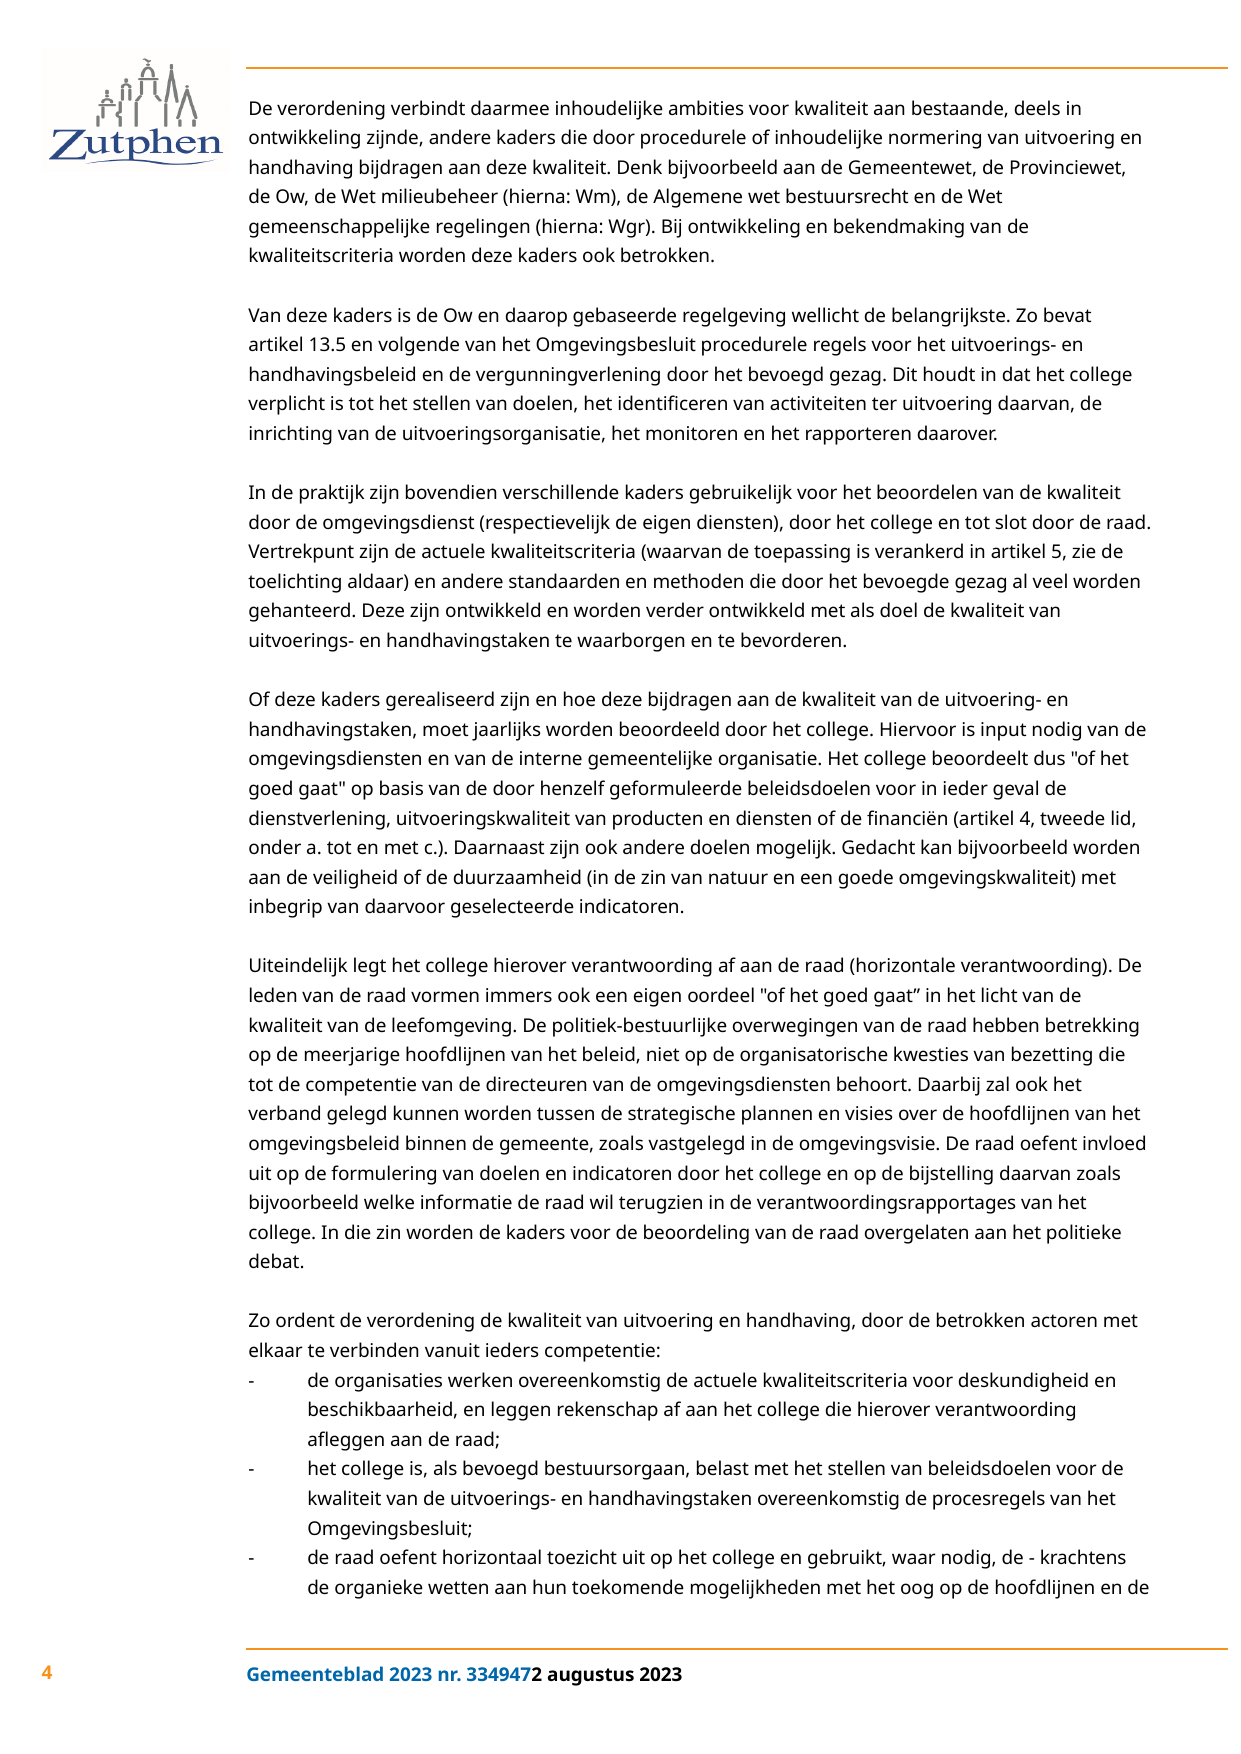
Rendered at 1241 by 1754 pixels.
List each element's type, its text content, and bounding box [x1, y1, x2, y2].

text De verordening verbindt daarmee inhoudelijke ambities voor kwaliteit aan bestaande, deels in ontwikkeling zijnde, andere kaders die door procedurele of inhoudelijke normering van uitvoering en handhaving bijdragen aan deze kwaliteit. Denk bijvoorbeeld aan de Gemeentewet, de Provinciewet, de Ow, de Wet milieubeheer (hierna: Wm), de Algemene wet bestuursrecht en de Wet gemeenschappelijke regelingen (hierna: Wgr). Bij ontwikkeling en bekendmaking van de kwaliteitscriteria worden deze kaders ook betrokken. [248, 95, 1152, 268]
list het college is, als bevoegd bestuursorgaan, belast met het stellen van beleidsdoelen voor de kwaliteit van de uitvoerings- en handhavingstaken overeenkomstig de procesregels van het Omgevingsbesluit; [248, 1456, 1152, 1541]
text Uiteindelijk legt het college hierover verantwoording af aan de raad (horizontale verantwoording). De leden van de raad vormen immers ook een eigen oordeel "of het goed gaat” in het licht van de kwaliteit van de leefomgeving. De politiek-bestuurlijke overwegingen van de raad hebben betrekking op de meerjarige hoofdlijnen van het beleid, niet op de organisatorische kwesties van bezetting die tot de competentie van de directeuren van de omgevingsdiensten behoort. Daarbij zal ook het verband gelegd kunnen worden tussen de strategische plannen en visies over de hoofdlijnen van het omgevingsbeleid binnen de gemeente, zoals vastgelegd in de omgevingsvisie. De raad oefent invloed uit op de formulering van doelen en indicatoren door het college en op de bijstelling daarvan zoals bijvoorbeeld welke informatie de raad wil terugzien in de verantwoordingsrapportages van het college. In die zin worden de kaders voor de beoordeling van de raad overgelaten aan het politieke debat. [248, 953, 1152, 1274]
text In de praktijk zijn bovendien verschillende kaders gebruikelijk voor het beoordelen van de kwaliteit door de omgevingsdienst (respectievelijk de eigen diensten), door het college en tot slot door de raad. Vertrekpunt zijn de actuele kwaliteitscriteria (waarvan de toepassing is verankerd in artikel 5, zie de toelichting aldaar) en andere standaarden en methoden die door het bevoegde gezag al veel worden gehanteerd. Deze zijn ontwikkeld en worden verder ontwikkeld met als doel de kwaliteit van uitvoerings- en handhavingstaken te waarborgen en te bevorderen. [248, 479, 1152, 653]
text Of deze kaders gerealiseerd zijn en hoe deze bijdragen aan de kwaliteit van de uitvoering- en handhavingstaken, moet jaarlijks worden beoordeeld door het college. Hiervoor is input nodig van de omgevingsdiensten en van de interne gemeentelijke organisatie. Het college beoordeelt dus "of het goed gaat" op basis van de door henzelf geformuleerde beleidsdoelen voor in ieder geval de dienstverlening, uitvoeringskwaliteit van producten en diensten of de financiën (artikel 4, tweede lid, onder a. tot en met c.). Daarnaast zijn ook andere doelen mogelijk. Gedacht kan bijvoorbeeld worden aan de veiligheid of de duurzaamheid (in de zin van natuur en een goede omgevingskwaliteit) met inbegrip van daarvoor geselecteerde indicatoren. [248, 686, 1152, 919]
text Van deze kaders is de Ow en daarop gebaseerde regelgeving wellicht de belangrijkste. Zo bevat artikel 13.5 en volgende van het Omgevingsbesluit procedurele regels voor het uitvoerings- en handhavingsbeleid en de vergunningverlening door het bevoegd gezag. Dit houdt in dat het college verplicht is tot het stellen van doelen, het identificeren van activiteiten ter uitvoering daarvan, de inrichting van de uitvoeringsorganisatie, het monitoren en het rapporteren daarover. [248, 302, 1152, 446]
list de organisaties werken overeenkomstig de actuele kwaliteitscriteria voor deskundigheid en beschikbaarheid, en leggen rekenschap af aan het college die hierover verantwoording afleggen aan de raad; [248, 1367, 1152, 1452]
picture [41, 47, 231, 172]
list de raad oefent horizontaal toezicht uit op het college en gebruikt, waar nodig, de - krachtens de organieke wetten aan hun toekomende mogelijkheden met het oog op de hoofdlijnen en de [248, 1544, 1152, 1600]
text Zo ordent de verordening de kwaliteit van uitvoering en handhaving, door de betrokken actoren met elkaar te verbinden vanuit ieders competentie: [248, 1308, 1152, 1363]
